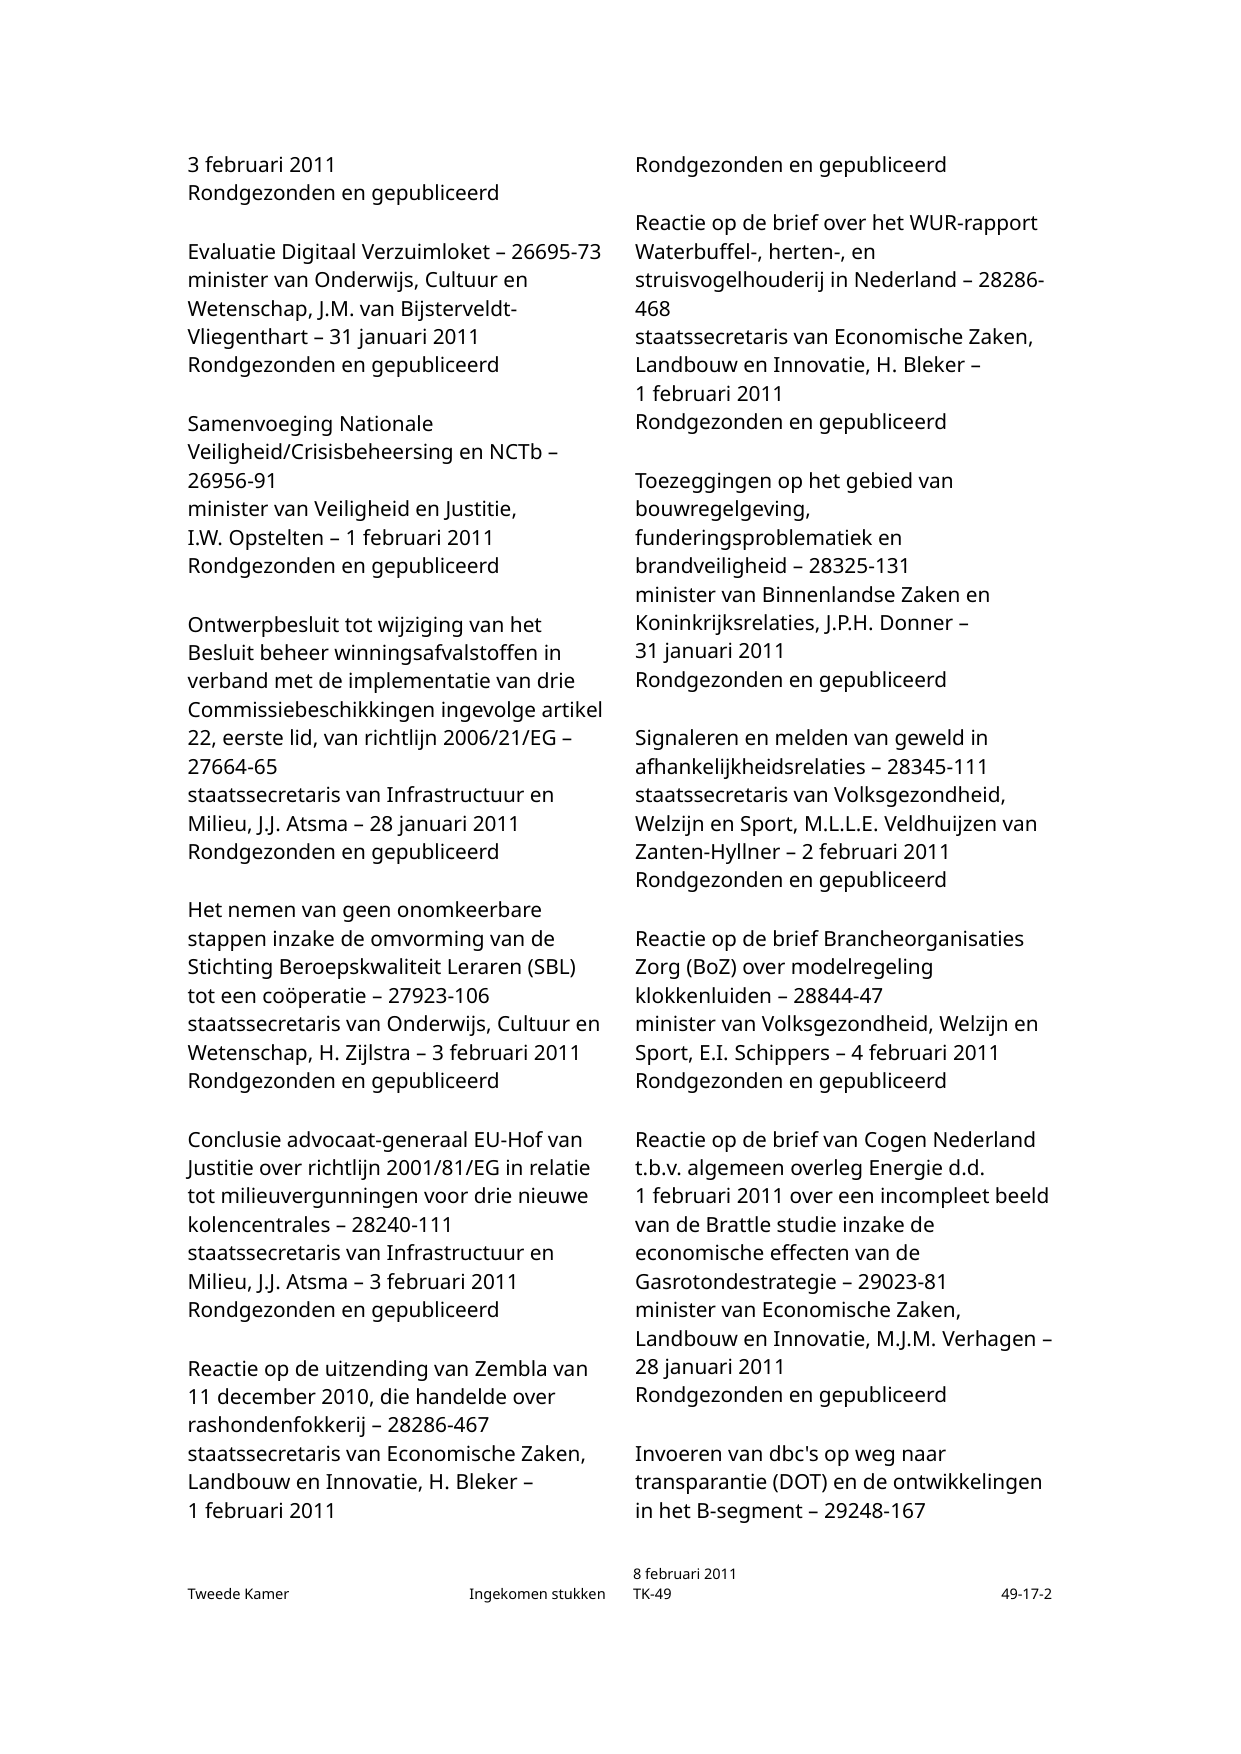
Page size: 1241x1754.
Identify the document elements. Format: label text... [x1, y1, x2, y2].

text Rondgezonden en gepubliceerd [635, 665, 1053, 693]
text Ontwerpbesluit tot wijziging van het Besluit beheer winningsafvalstoffen in verband met de implementatie van drie Commissiebeschikkingen ingevolge artikel 22, eerste lid, van richtlijn 2006/21/EG – 27664-65 [187, 610, 605, 780]
text Evaluatie Digitaal Verzuimloket – 26695-73 [187, 237, 605, 265]
text Rondgezonden en gepubliceerd [187, 351, 605, 379]
text Rondgezonden en gepubliceerd [635, 150, 1053, 178]
text staatssecretaris van Volksgezondheid, Welzijn en Sport, M.L.L.E. Veldhuijzen van Zanten-Hyllner – 2 februari 2011 [635, 780, 1053, 866]
text minister van Onderwijs, Cultuur en Wetenschap, J.M. van Bijsterveldt-Vliegenthart – 31 januari 2011 [187, 265, 605, 351]
text Reactie op de uitzending van Zembla van 11 december 2010, die handelde over rashondenfokkerij – 28286-467 [187, 1354, 605, 1439]
text staatssecretaris van Economische Zaken, Landbouw en Innovatie, H. Bleker – 1 februari 2011 [187, 1439, 605, 1524]
text Reactie op de brief Brancheorganisaties Zorg (BoZ) over modelregeling klokkenluiden – 28844-47 [635, 924, 1053, 1009]
text Rondgezonden en gepubliceerd [635, 407, 1053, 436]
text Rondgezonden en gepubliceerd [635, 1066, 1053, 1095]
text Samenvoeging Nationale Veiligheid/Crisisbeheersing en NCTb – 26956-91 [187, 409, 605, 494]
text Rondgezonden en gepubliceerd [187, 551, 605, 580]
text Rondgezonden en gepubliceerd [187, 1295, 605, 1324]
text minister van Volksgezondheid, Welzijn en Sport, E.I. Schippers – 4 februari 2011 [635, 1009, 1053, 1066]
text Invoeren van dbc's op weg naar transparantie (DOT) en de ontwikkelingen in het B-segment – 29248-167 [635, 1439, 1053, 1524]
text staatssecretaris van Onderwijs, Cultuur en Wetenschap, H. Zijlstra – 3 februari 2011 [187, 1009, 605, 1066]
text Conclusie advocaat-generaal EU-Hof van Justitie over richtlijn 2001/81/EG in relatie tot milieuvergunningen voor drie nieuwe kolencentrales – 28240-111 [187, 1125, 605, 1238]
text Het nemen van geen onomkeerbare stappen inzake de omvorming van de Stichting Beroepskwaliteit Leraren (SBL) tot een coöperatie – 27923-106 [187, 896, 605, 1009]
text staatssecretaris van Economische Zaken, Landbouw en Innovatie, H. Bleker – 1 februari 2011 [635, 322, 1053, 407]
text staatssecretaris van Infrastructuur en Milieu, J.J. Atsma – 3 februari 2011 [187, 1238, 605, 1295]
text 3 februari 2011 [187, 150, 605, 178]
text Reactie op de brief van Cogen Nederland t.b.v. algemeen overleg Energie d.d. 1 februari 2011 over een incompleet beeld van de Brattle studie inzake de economische effecten van de Gasrotondestrategie – 29023-81 [635, 1125, 1053, 1295]
text Toezeggingen op het gebied van bouwregelgeving, funderingsproblematiek en brandveiligheid – 28325-131 [635, 466, 1053, 580]
text Reactie op de brief over het WUR-rapport Waterbuffel-, herten-, en struisvogelhouderij in Nederland – 28286-468 [635, 208, 1053, 322]
text Rondgezonden en gepubliceerd [187, 837, 605, 866]
text staatssecretaris van Infrastructuur en Milieu, J.J. Atsma – 28 januari 2011 [187, 780, 605, 837]
text minister van Binnenlandse Zaken en Koninkrijksrelaties, J.P.H. Donner – 31 januari 2011 [635, 580, 1053, 665]
text Rondgezonden en gepubliceerd [635, 866, 1053, 894]
text Rondgezonden en gepubliceerd [635, 1381, 1053, 1409]
text minister van Veiligheid en Justitie, I.W. Opstelten – 1 februari 2011 [187, 494, 605, 551]
text Rondgezonden en gepubliceerd [187, 178, 605, 207]
text minister van Economische Zaken, Landbouw en Innovatie, M.J.M. Verhagen – 28 januari 2011 [635, 1295, 1053, 1381]
text Signaleren en melden van geweld in afhankelijkheidsrelaties – 28345-111 [635, 723, 1053, 780]
text Rondgezonden en gepubliceerd [187, 1066, 605, 1095]
